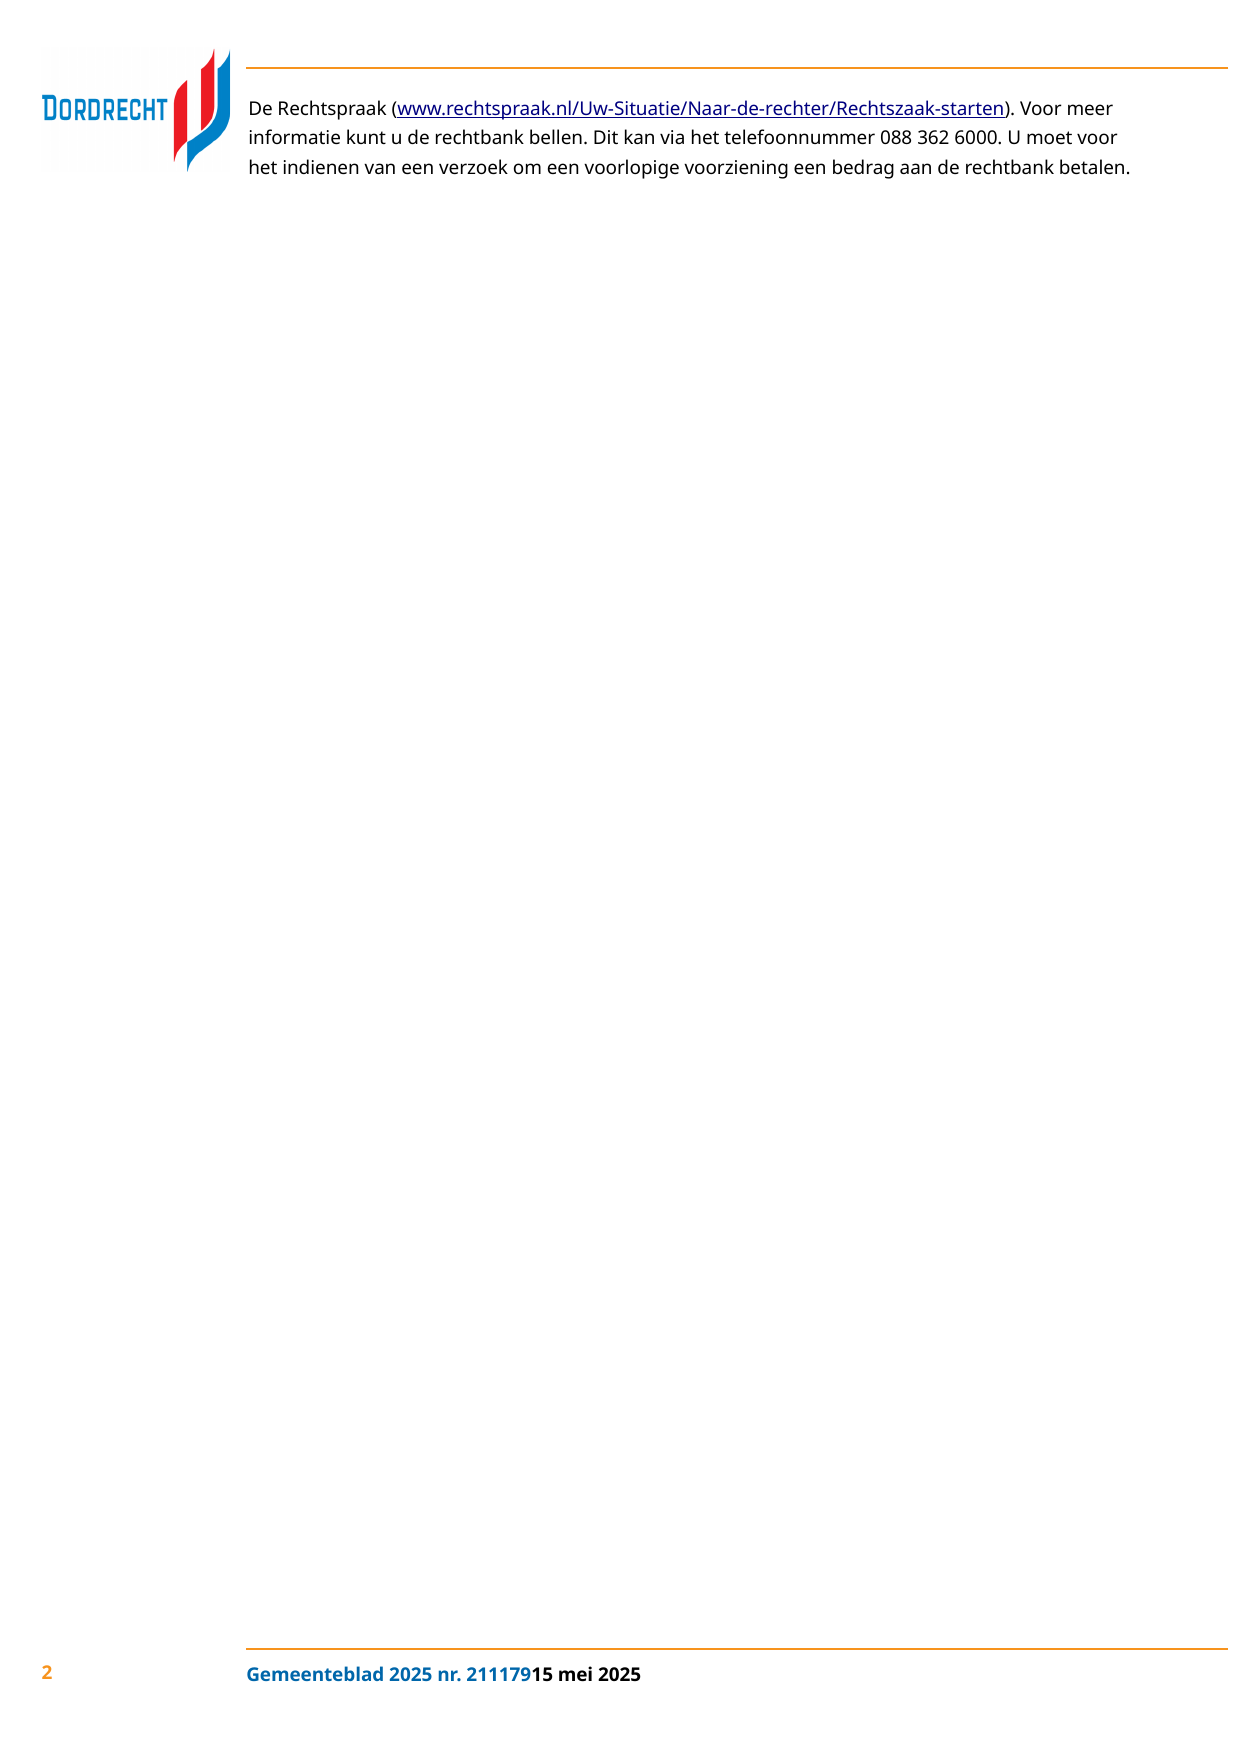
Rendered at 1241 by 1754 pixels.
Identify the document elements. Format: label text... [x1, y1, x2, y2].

text De Rechtspraak (www.rechtspraak.nl/Uw-Situatie/Naar-de-rechter/Rechtszaak-starten). Voor meer informatie kunt u de rechtbank bellen. Dit kan via het telefoonnummer 088 362 6000. U moet voor het indienen van een verzoek om een voorlopige voorziening een bedrag aan de rechtbank betalen. [248, 95, 1152, 180]
picture [41, 47, 231, 172]
